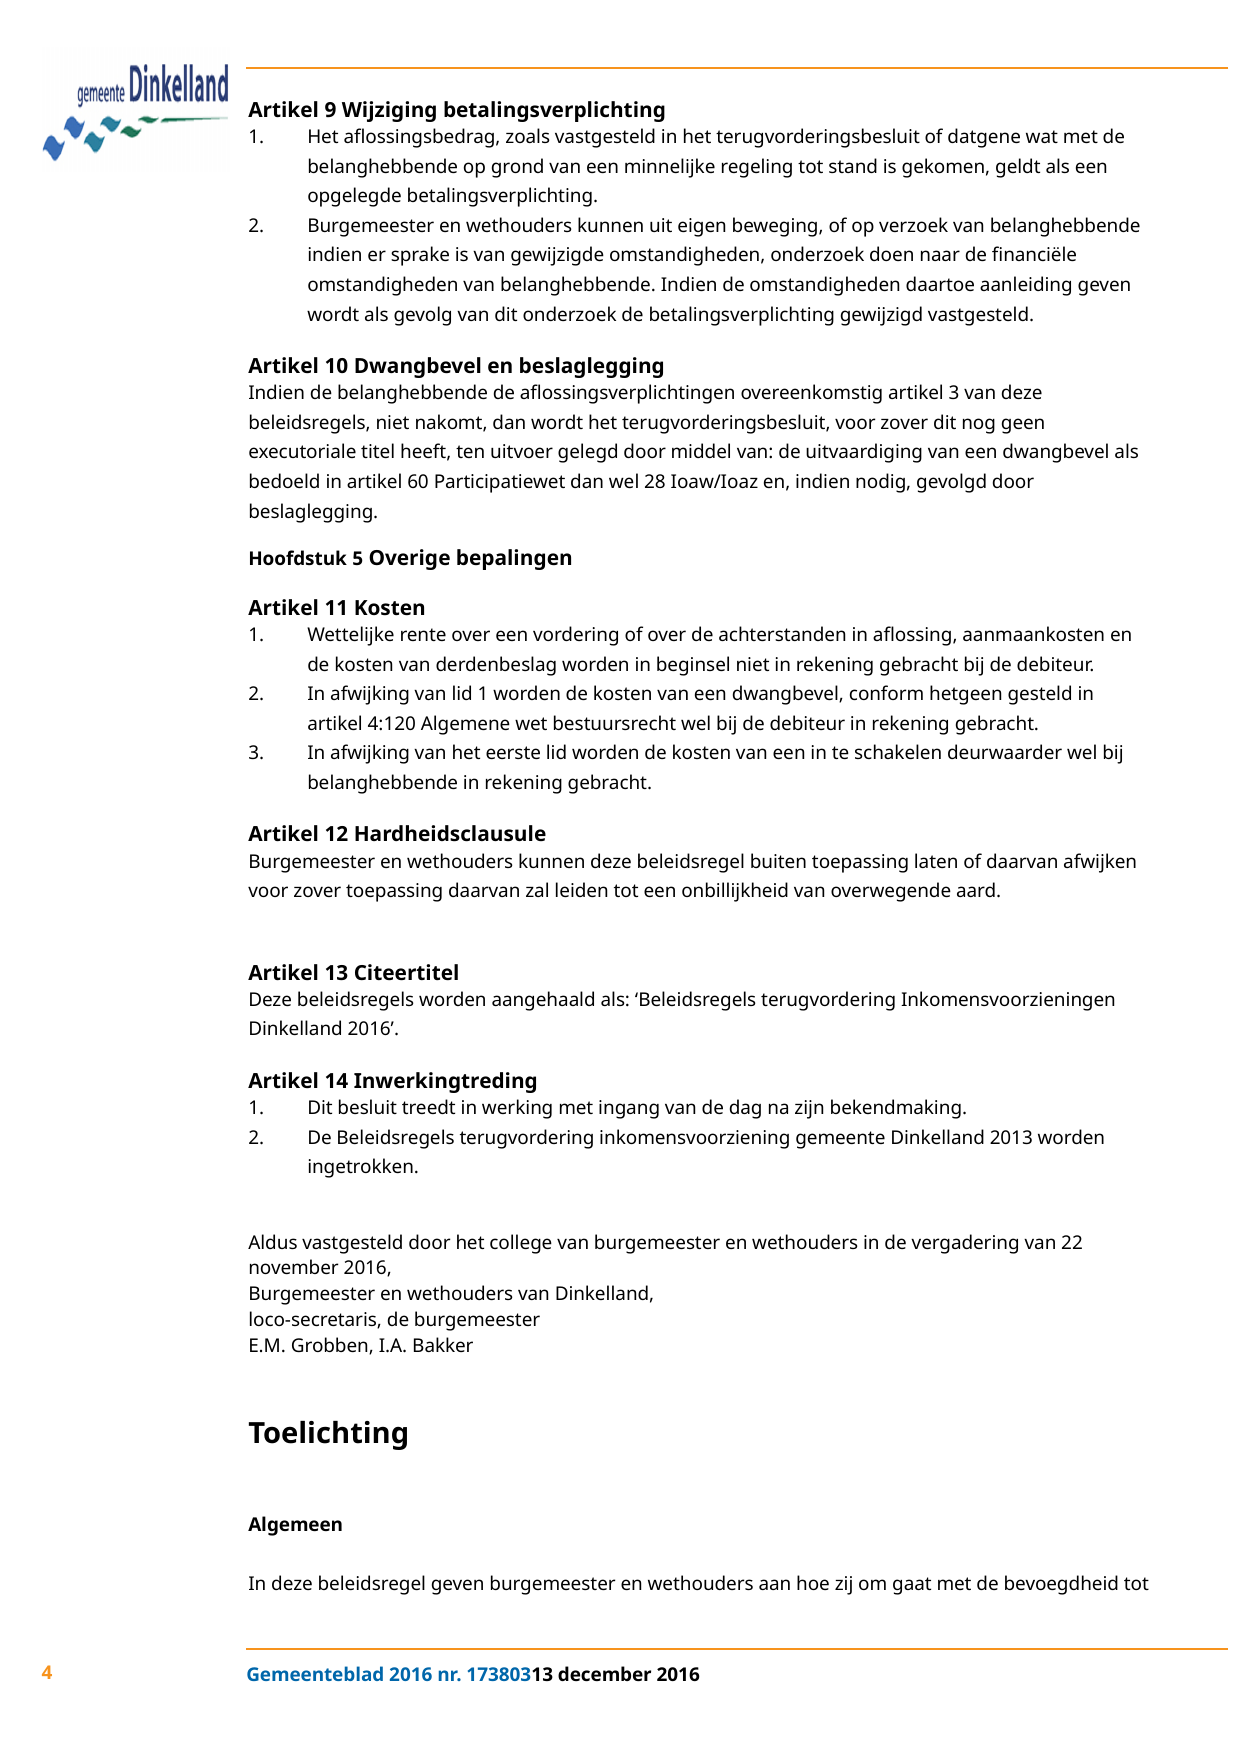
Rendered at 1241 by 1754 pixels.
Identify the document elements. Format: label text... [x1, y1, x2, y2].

text Deze beleidsregels worden aangehaald als: ‘Beleidsregels terugvordering Inkomensvoorzieningen Dinkelland 2016’. [248, 986, 1152, 1041]
text Aldus vastgesteld door het college van burgemeester en wethouders in de vergadering van 22 november 2016, [248, 1229, 1152, 1280]
list In afwijking van het eerste lid worden de kosten van een in te schakelen deurwaarder wel bij belanghebbende in rekening gebracht. [248, 739, 1152, 795]
picture [41, 47, 231, 172]
text Algemeen [248, 1511, 1152, 1537]
text Indien de belanghebbende de aflossingsverplichtingen overeenkomstig artikel 3 van deze beleidsregels, niet nakomt, dan wordt het terugvorderingsbesluit, voor zover dit nog geen executoriale titel heeft, ten uitvoer gelegd door middel van: de uitvaardiging van een dwangbevel als bedoeld in artikel 60 Participatiewet dan wel 28 Ioaw/Ioaz en, indien nodig, gevolgd door beslaglegging. [248, 379, 1152, 524]
text Artikel 13 Citeertitel [248, 958, 1152, 986]
text Hoofdstuk 5 Overige bepalingen [248, 543, 1152, 572]
text E.M. Grobben, I.A. Bakker [248, 1332, 1152, 1357]
text Artikel 11 Kosten [248, 593, 1152, 621]
text Artikel 9 Wijziging betalingsverplichting [248, 95, 1152, 123]
text Burgemeester en wethouders kunnen deze beleidsregel buiten toepassing laten of daarvan afwijken voor zover toepassing daarvan zal leiden tot een onbillijkheid van overwegende aard. [248, 848, 1152, 903]
list Burgemeester en wethouders kunnen uit eigen beweging, of op verzoek van belanghebbende indien er sprake is van gewijzigde omstandigheden, onderzoek doen naar de financiële omstandigheden van belanghebbende. Indien de omstandigheden daartoe aanleiding geven wordt als gevolg van dit onderzoek de betalingsverplichting gewijzigd vastgesteld. [248, 212, 1152, 326]
list Het aflossingsbedrag, zoals vastgesteld in het terugvorderingsbesluit of datgene wat met de belanghebbende op grond van een minnelijke regeling tot stand is gekomen, geldt als een opgelegde betalingsverplichting. [248, 123, 1152, 208]
text Artikel 14 Inwerkingtreding [248, 1066, 1152, 1094]
text Toelichting [248, 1412, 1152, 1452]
list In afwijking van lid 1 worden de kosten van een dwangbevel, conform hetgeen gesteld in artikel 4:120 Algemene wet bestuursrecht wel bij de debiteur in rekening gebracht. [248, 680, 1152, 736]
text Burgemeester en wethouders van Dinkelland, [248, 1280, 1152, 1306]
text Artikel 10 Dwangbevel en beslaglegging [248, 351, 1152, 379]
text In deze beleidsregel geven burgemeester en wethouders aan hoe zij om gaat met de bevoegdheid tot [248, 1570, 1152, 1596]
text loco-secretaris, de burgemeester [248, 1306, 1152, 1332]
list Wettelijke rente over een vordering of over de achterstanden in aflossing, aanmaankosten en de kosten van derdenbeslag worden in beginsel niet in rekening gebracht bij de debiteur. [248, 621, 1152, 677]
list Dit besluit treedt in werking met ingang van de dag na zijn bekendmaking. [248, 1094, 1152, 1120]
list De Beleidsregels terugvordering inkomensvoorziening gemeente Dinkelland 2013 worden ingetrokken. [248, 1124, 1152, 1179]
text Artikel 12 Hardheidsclausule [248, 819, 1152, 848]
